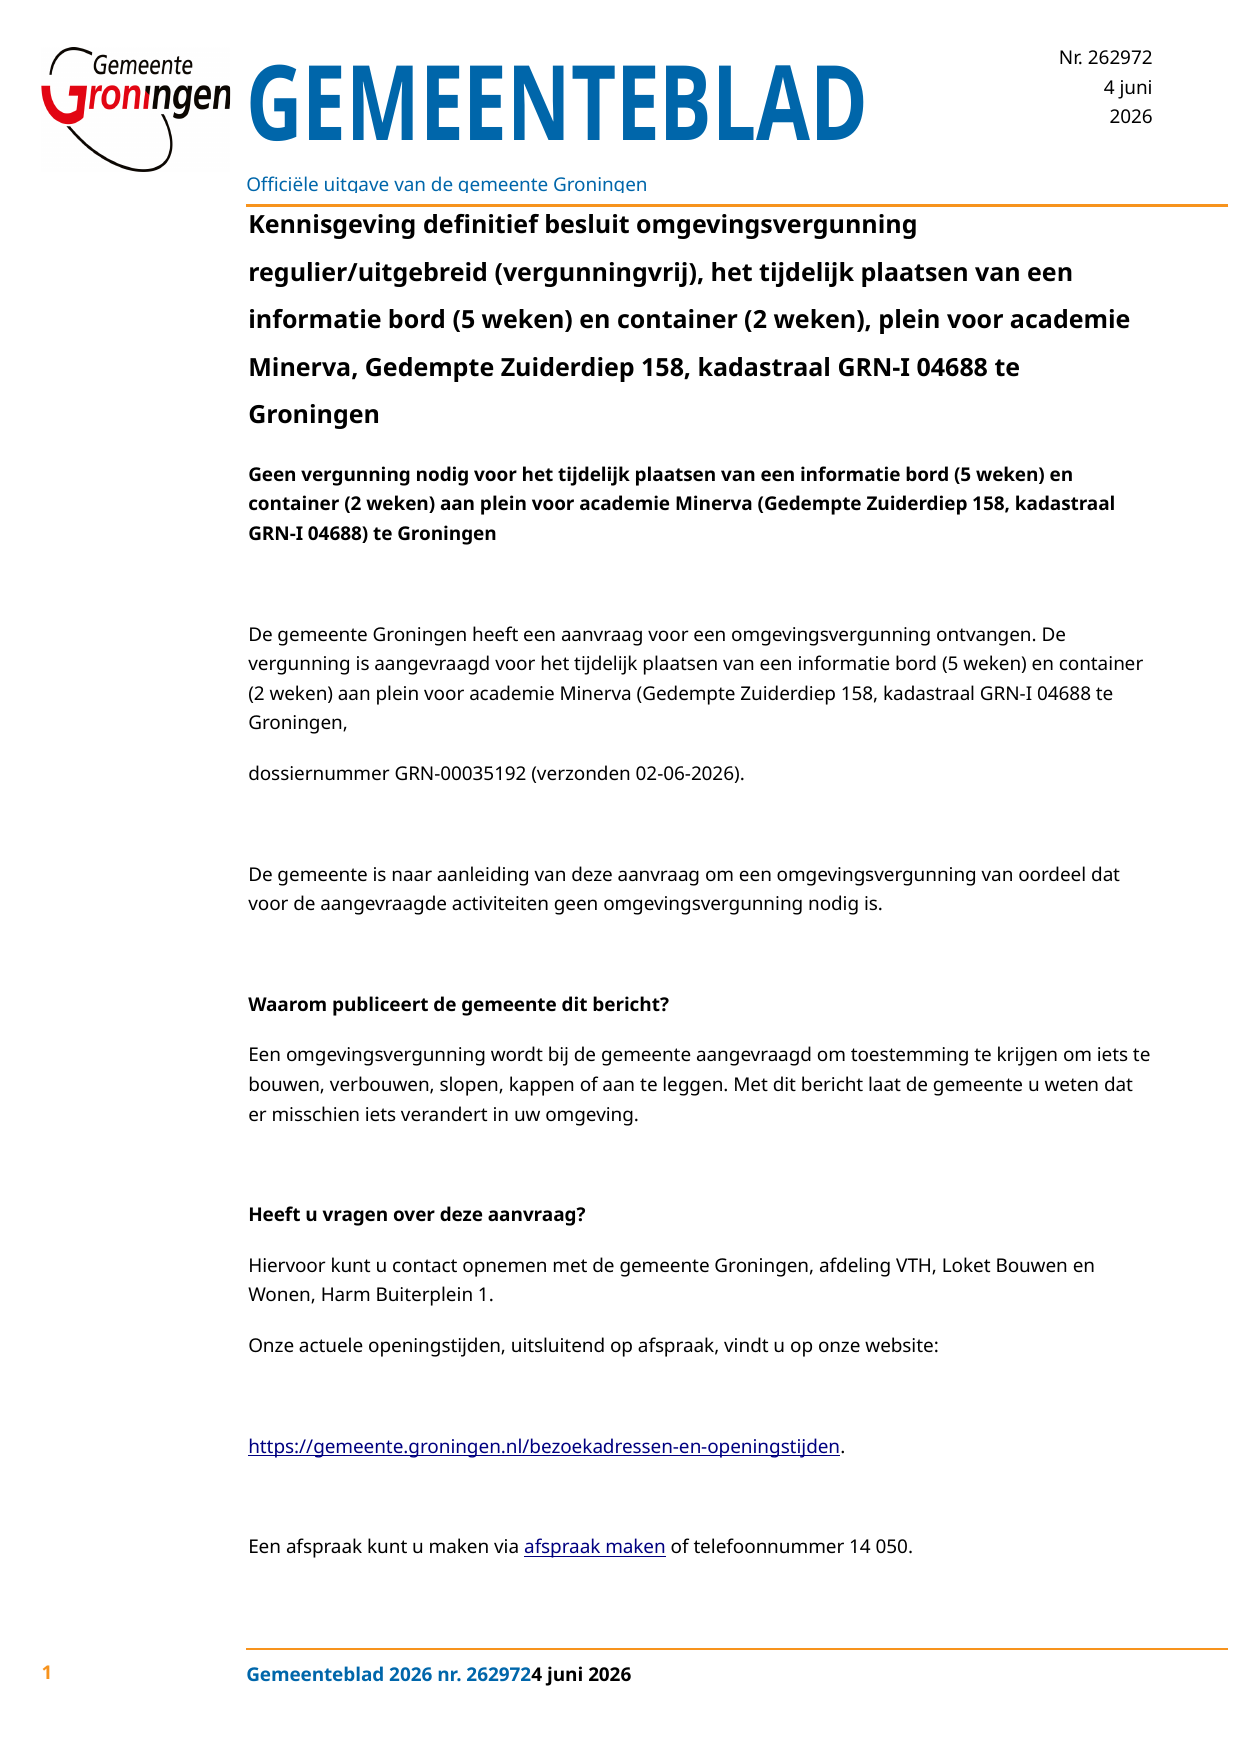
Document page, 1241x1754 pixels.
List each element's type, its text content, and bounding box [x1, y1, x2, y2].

text Kennisgeving definitief besluit omgevingsvergunning regulier/uitgebreid (vergunningvrij), het tijdelijk plaatsen van een informatie bord (5 weken) en container (2 weken), plein voor academie Minerva, Gedempte Zuiderdiep 158, kadastraal GRN-I 04688 te Groningen [248, 207, 1152, 431]
text dossiernummer GRN-00035192 (verzonden 02-06-2026). [248, 760, 1152, 786]
text Onze actuele openingstijden, uitsluitend op afspraak, vindt u op onze website: [248, 1332, 1152, 1358]
text https://gemeente.groningen.nl/bezoekadressen-en-openingstijden. [248, 1433, 1152, 1458]
text Een afspraak kunt u maken via afspraak maken of telefoonnummer 14 050. [248, 1534, 1152, 1559]
text Een omgevingsvergunning wordt bij de gemeente aangevraagd om toestemming te krijgen om iets te bouwen, verbouwen, slopen, kappen of aan te leggen. Met dit bericht laat de gemeente u weten dat er misschien iets verandert in uw omgeving. [248, 1042, 1152, 1126]
text Geen vergunning nodig voor het tijdelijk plaatsen van een informatie bord (5 weken) en container (2 weken) aan plein voor academie Minerva (Gedempte Zuiderdiep 158, kadastraal GRN-I 04688) te Groningen [248, 461, 1152, 546]
text Heeft u vragen over deze aanvraag? [248, 1202, 1152, 1227]
text De gemeente Groningen heeft een aanvraag voor een omgevingsvergunning ontvangen. De vergunning is aangevraagd voor het tijdelijk plaatsen van een informatie bord (5 weken) en container (2 weken) aan plein voor academie Minerva (Gedempte Zuiderdiep 158, kadastraal GRN-I 04688 te Groningen, [248, 621, 1152, 735]
text Waarom publiceert de gemeente dit bericht? [248, 991, 1152, 1017]
text Hiervoor kunt u contact opnemen met de gemeente Groningen, afdeling VTH, Loket Bouwen en Wonen, Harm Buiterplein 1. [248, 1252, 1152, 1307]
text De gemeente is naar aanleiding van deze aanvraag om een omgevingsvergunning van oordeel dat voor de aangevraagde activiteiten geen omgevingsvergunning nodig is. [248, 861, 1152, 916]
picture [41, 47, 231, 172]
